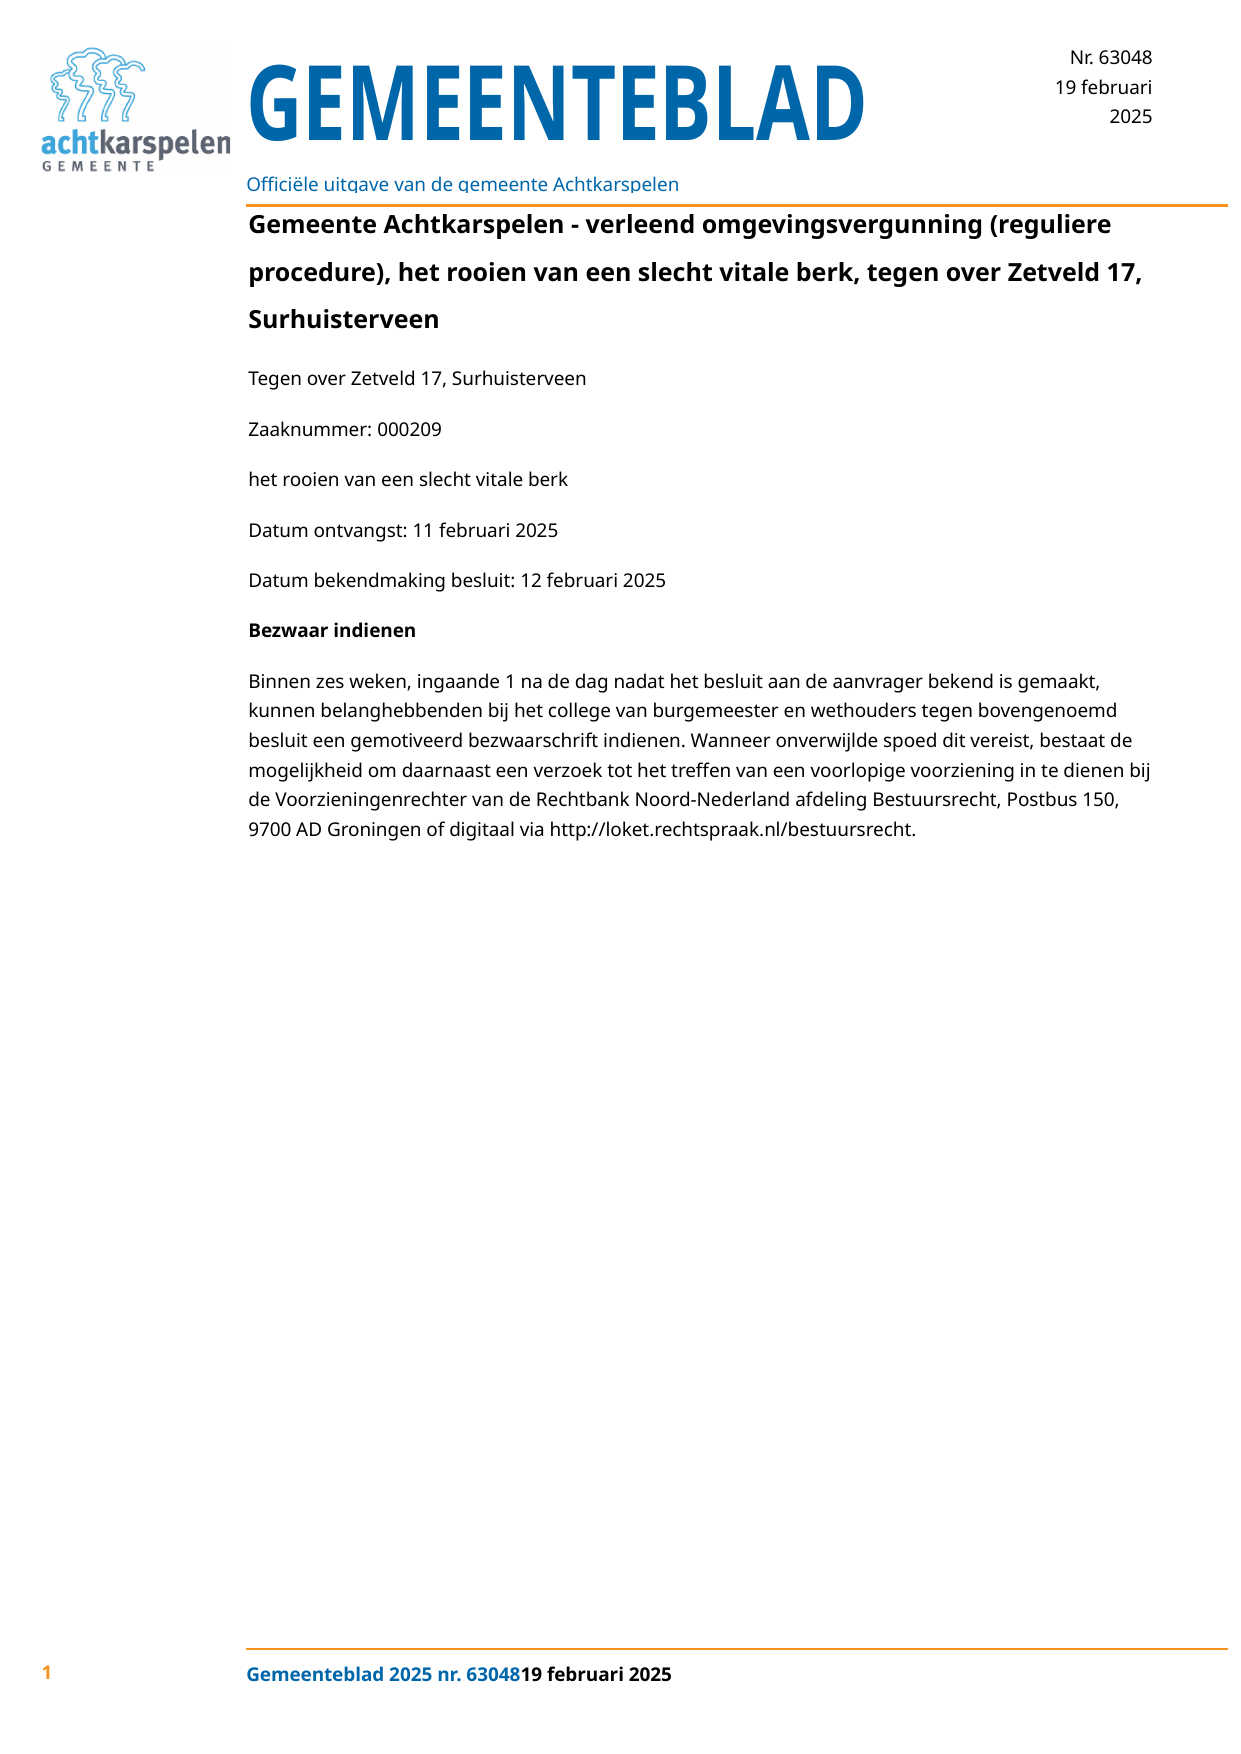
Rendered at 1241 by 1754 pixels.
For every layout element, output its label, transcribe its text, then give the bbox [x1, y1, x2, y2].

text Datum bekendmaking besluit: 12 februari 2025 [248, 567, 1152, 593]
text Datum ontvangst: 11 februari 2025 [248, 517, 1152, 542]
picture [41, 47, 231, 172]
text Tegen over Zetveld 17, Surhuisterveen [248, 366, 1152, 391]
text het rooien van een slecht vitale berk [248, 466, 1152, 492]
text Gemeente Achtkarspelen - verleend omgevingsvergunning (reguliere procedure), het rooien van een slecht vitale berk, tegen over Zetveld 17, Surhuisterveen [248, 207, 1152, 336]
text Bezwaar indienen [248, 618, 1152, 643]
text Binnen zes weken, ingaande 1 na de dag nadat het besluit aan de aanvrager bekend is gemaakt, kunnen belanghebbenden bij het college van burgemeester en wethouders tegen bovengenoemd besluit een gemotiveerd bezwaarschrift indienen. Wanneer onverwijlde spoed dit vereist, bestaat de mogelijkheid om daarnaast een verzoek tot het treffen van een voorlopige voorziening in te dienen bij de Voorzieningenrechter van de Rechtbank Noord-Nederland afdeling Bestuursrecht, Postbus 150, 9700 AD Groningen of digitaal via http://loket.rechtspraak.nl/bestuursrecht. [248, 668, 1152, 842]
text Zaaknummer: 000209 [248, 416, 1152, 442]
